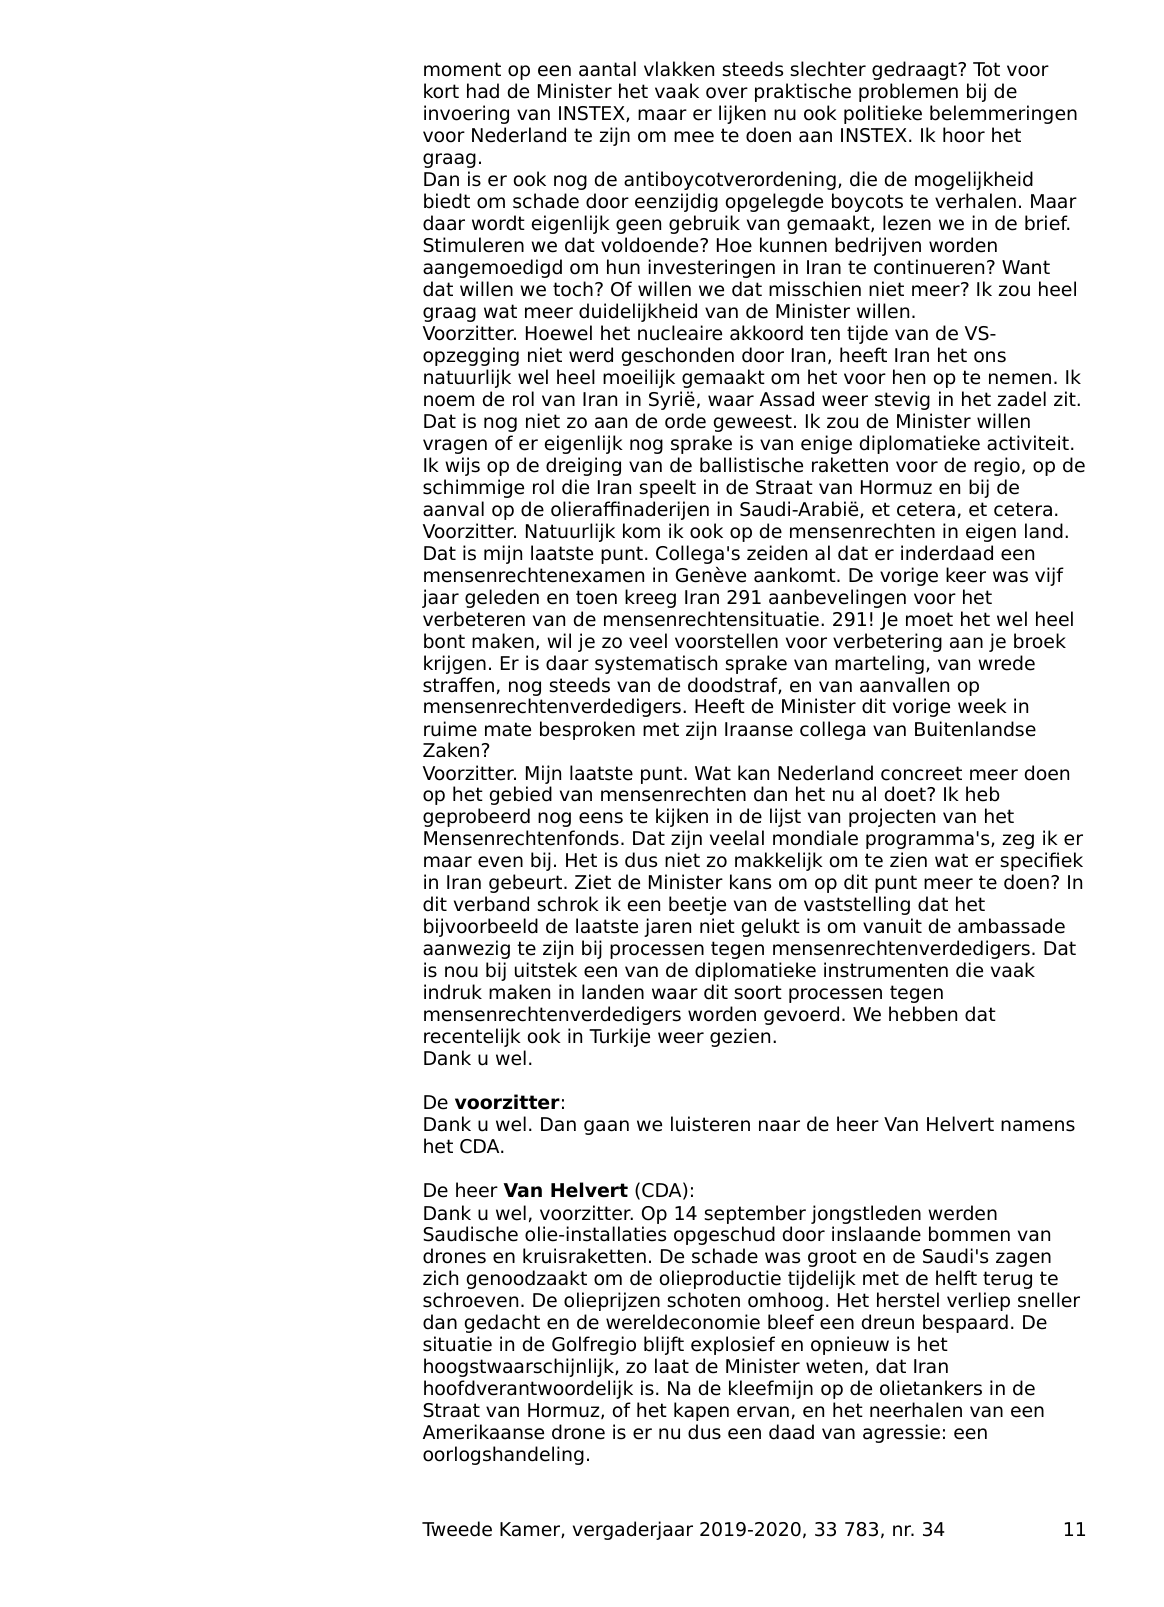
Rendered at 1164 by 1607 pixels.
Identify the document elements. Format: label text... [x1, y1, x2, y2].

text De heer Van Helvert (CDA): [422, 1180, 1087, 1202]
text Voorzitter. Natuurlijk kom ik ook op de mensenrechten in eigen land. Dat is mijn laatste punt. Collega's zeiden al dat er inderdaad een mensenrechtenexamen in Genève aankomt. De vorige keer was vijf jaar geleden en toen kreeg Iran 291 aanbevelingen voor het verbeteren van de mensenrechtensituatie. 291! Je moet het wel heel bont maken, wil je zo veel voorstellen voor verbetering aan je broek krijgen. Er is daar systematisch sprake van marteling, van wrede straffen, nog steeds van de doodstraf, en van aanvallen op mensenrechtenverdedigers. Heeft de Minister dit vorige week in ruime mate besproken met zijn Iraanse collega van Buitenlandse Zaken? [422, 521, 1087, 762]
text Dank u wel. Dan gaan we luisteren naar de heer Van Helvert namens het CDA. [422, 1114, 1087, 1158]
text Dan is er ook nog de antiboycotverordening, die de mogelijkheid biedt om schade door eenzijdig opgelegde boycots te verhalen. Maar daar wordt eigenlijk geen gebruik van gemaakt, lezen we in de brief. Stimuleren we dat voldoende? Hoe kunnen bedrijven worden aangemoedigd om hun investeringen in Iran te continueren? Want dat willen we toch? Of willen we dat misschien niet meer? Ik zou heel graag wat meer duidelijkheid van de Minister willen. [422, 169, 1087, 323]
text Voorzitter. Hoewel het nucleaire akkoord ten tijde van de VS-opzegging niet werd geschonden door Iran, heeft Iran het ons natuurlijk wel heel moeilijk gemaakt om het voor hen op te nemen. Ik noem de rol van Iran in Syrië, waar Assad weer stevig in het zadel zit. Dat is nog niet zo aan de orde geweest. Ik zou de Minister willen vragen of er eigenlijk nog sprake is van enige diplomatieke activiteit. Ik wijs op de dreiging van de ballistische raketten voor de regio, op de schimmige rol die Iran speelt in de Straat van Hormuz en bij de aanval op de olieraffinaderijen in Saudi-Arabië, et cetera, et cetera. [422, 323, 1087, 521]
text moment op een aantal vlakken steeds slechter gedraagt? Tot voor kort had de Minister het vaak over praktische problemen bij de invoering van INSTEX, maar er lijken nu ook politieke belemmeringen voor Nederland te zijn om mee te doen aan INSTEX. Ik hoor het graag. [422, 59, 1087, 169]
text Dank u wel. [422, 1048, 1087, 1070]
text Dank u wel, voorzitter. Op 14 september jongstleden werden Saudische olie-installaties opgeschud door inslaande bommen van drones en kruisraketten. De schade was groot en de Saudi's zagen zich genoodzaakt om de olieproductie tijdelijk met de helft terug te schroeven. De olieprijzen schoten omhoog. Het herstel verliep sneller dan gedacht en de wereldeconomie bleef een dreun bespaard. De situatie in de Golfregio blijft explosief en opnieuw is het hoogstwaarschijnlijk, zo laat de Minister weten, dat Iran hoofdverantwoordelijk is. Na de kleefmijn op de olietankers in de Straat van Hormuz, of het kapen ervan, en het neerhalen van een Amerikaanse drone is er nu dus een daad van agressie: een oorlogshandeling. [422, 1202, 1087, 1466]
text De voorzitter: [422, 1092, 1087, 1114]
text Voorzitter. Mijn laatste punt. Wat kan Nederland concreet meer doen op het gebied van mensenrechten dan het nu al doet? Ik heb geprobeerd nog eens te kijken in de lijst van projecten van het Mensenrechtenfonds. Dat zijn veelal mondiale programma's, zeg ik er maar even bij. Het is dus niet zo makkelijk om te zien wat er specifiek in Iran gebeurt. Ziet de Minister kans om op dit punt meer te doen? In dit verband schrok ik een beetje van de vaststelling dat het bijvoorbeeld de laatste jaren niet gelukt is om vanuit de ambassade aanwezig te zijn bij processen tegen mensenrechtenverdedigers. Dat is nou bij uitstek een van de diplomatieke instrumenten die vaak indruk maken in landen waar dit soort processen tegen mensenrechtenverdedigers worden gevoerd. We hebben dat recentelijk ook in Turkije weer gezien. [422, 762, 1087, 1048]
